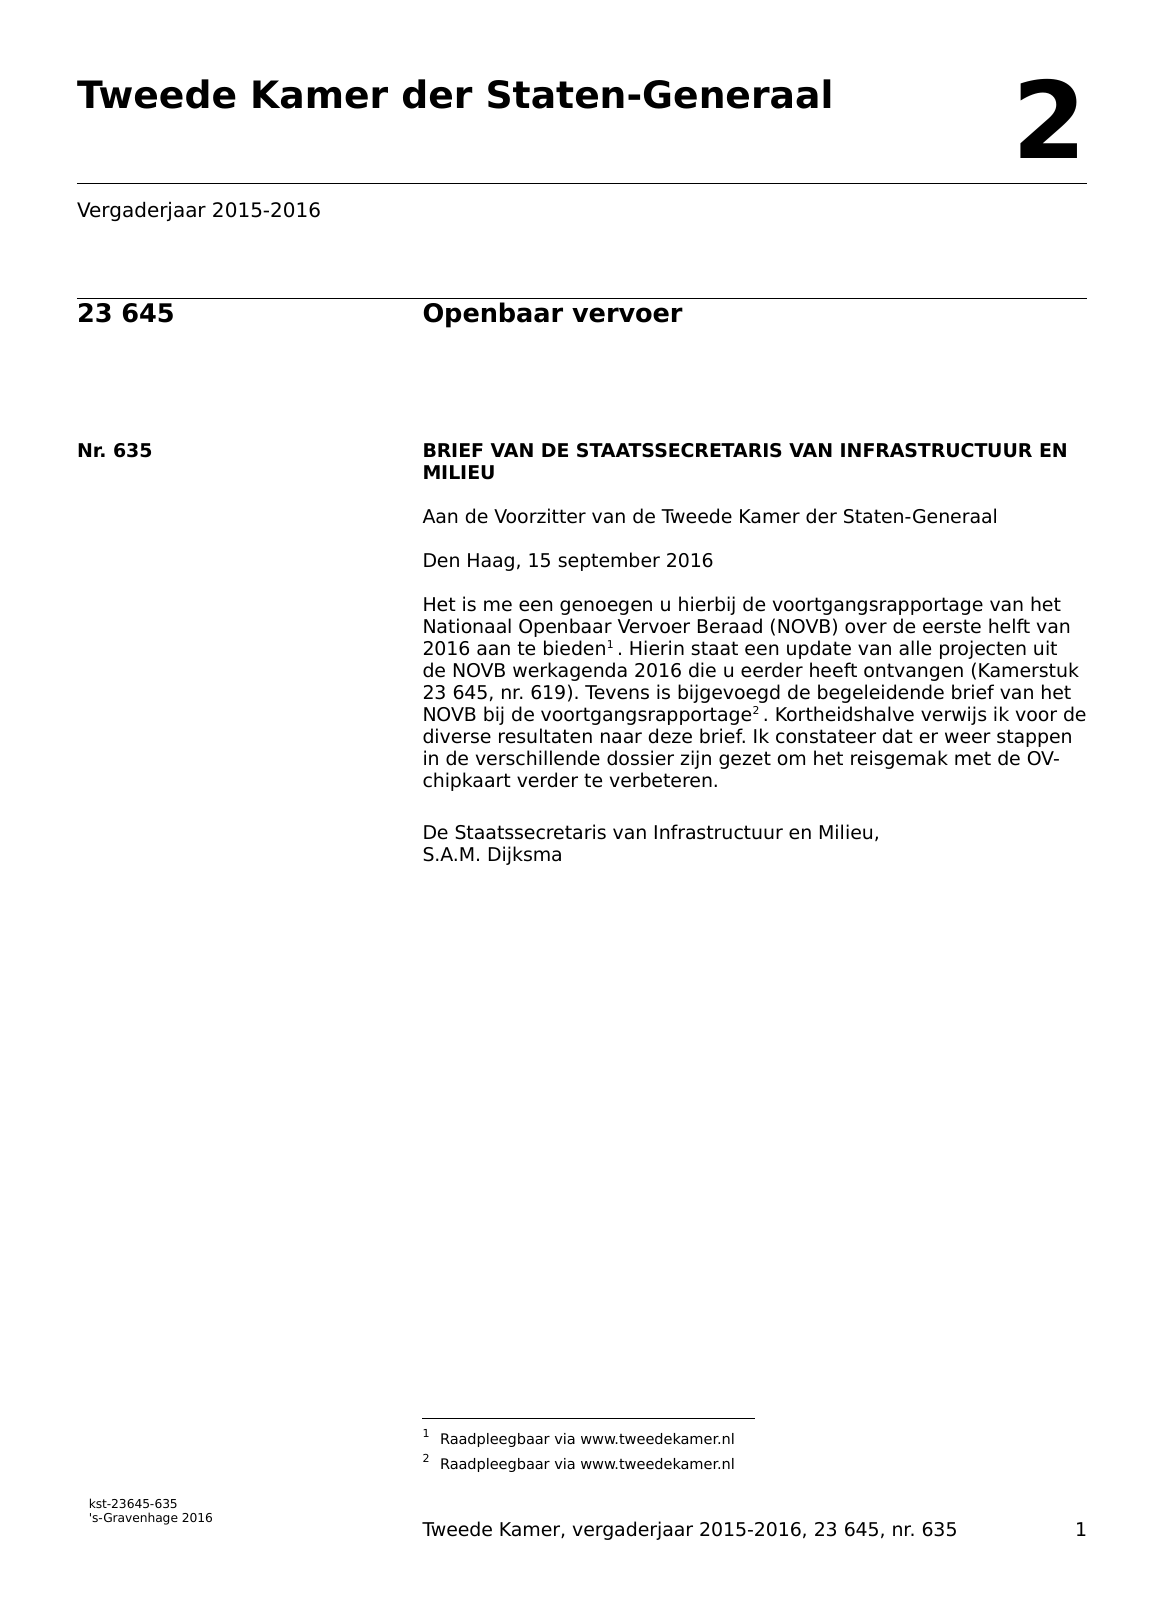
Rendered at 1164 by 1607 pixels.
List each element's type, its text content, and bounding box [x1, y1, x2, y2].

text Aan de Voorzitter van de Tweede Kamer der Staten-Generaal [422, 506, 1087, 528]
text 's-Gravenhage 2016 [88, 1511, 323, 1525]
text De Staatssecretaris van Infrastructuur en Milieu, S.A.M. Dijksma [422, 822, 1087, 866]
text Raadpleegbaar via www.tweedekamer.nl [422, 1427, 1087, 1449]
table_cell Vergaderjaar 2015-2016 [77, 184, 1087, 298]
text Den Haag, 15 september 2016 [422, 550, 1087, 572]
subtitle 23 645 Openbaar vervoer [77, 299, 1087, 329]
table_header 2 [886, 59, 1087, 183]
table_header Tweede Kamer der Staten-Generaal [77, 59, 886, 183]
subtitle Nr. 635 BRIEF VAN DE STAATSSECRETARIS VAN INFRASTRUCTUUR EN MILIEU [77, 440, 1087, 484]
text kst-23645-635 [88, 1497, 323, 1511]
text Raadpleegbaar via www.tweedekamer.nl [422, 1452, 1087, 1474]
text Het is me een genoegen u hierbij de voortgangsrapportage van het Nationaal Openbaar Vervoer Beraad (NOVB) over de eerste helft van 2016 aan te bieden. Hierin staat een update van alle projecten uit de NOVB werkagenda 2016 die u eerder heeft ontvangen (Kamerstuk 23 645, nr. 619). Tevens is bijgevoegd de begeleidende brief van het NOVB bij de voortgangsrapportage. Kortheidshalve verwijs ik voor de diverse resultaten naar deze brief. Ik constateer dat er weer stappen in de verschillende dossier zijn gezet om het reisgemak met de OV-chipkaart verder te verbeteren. [422, 594, 1087, 792]
